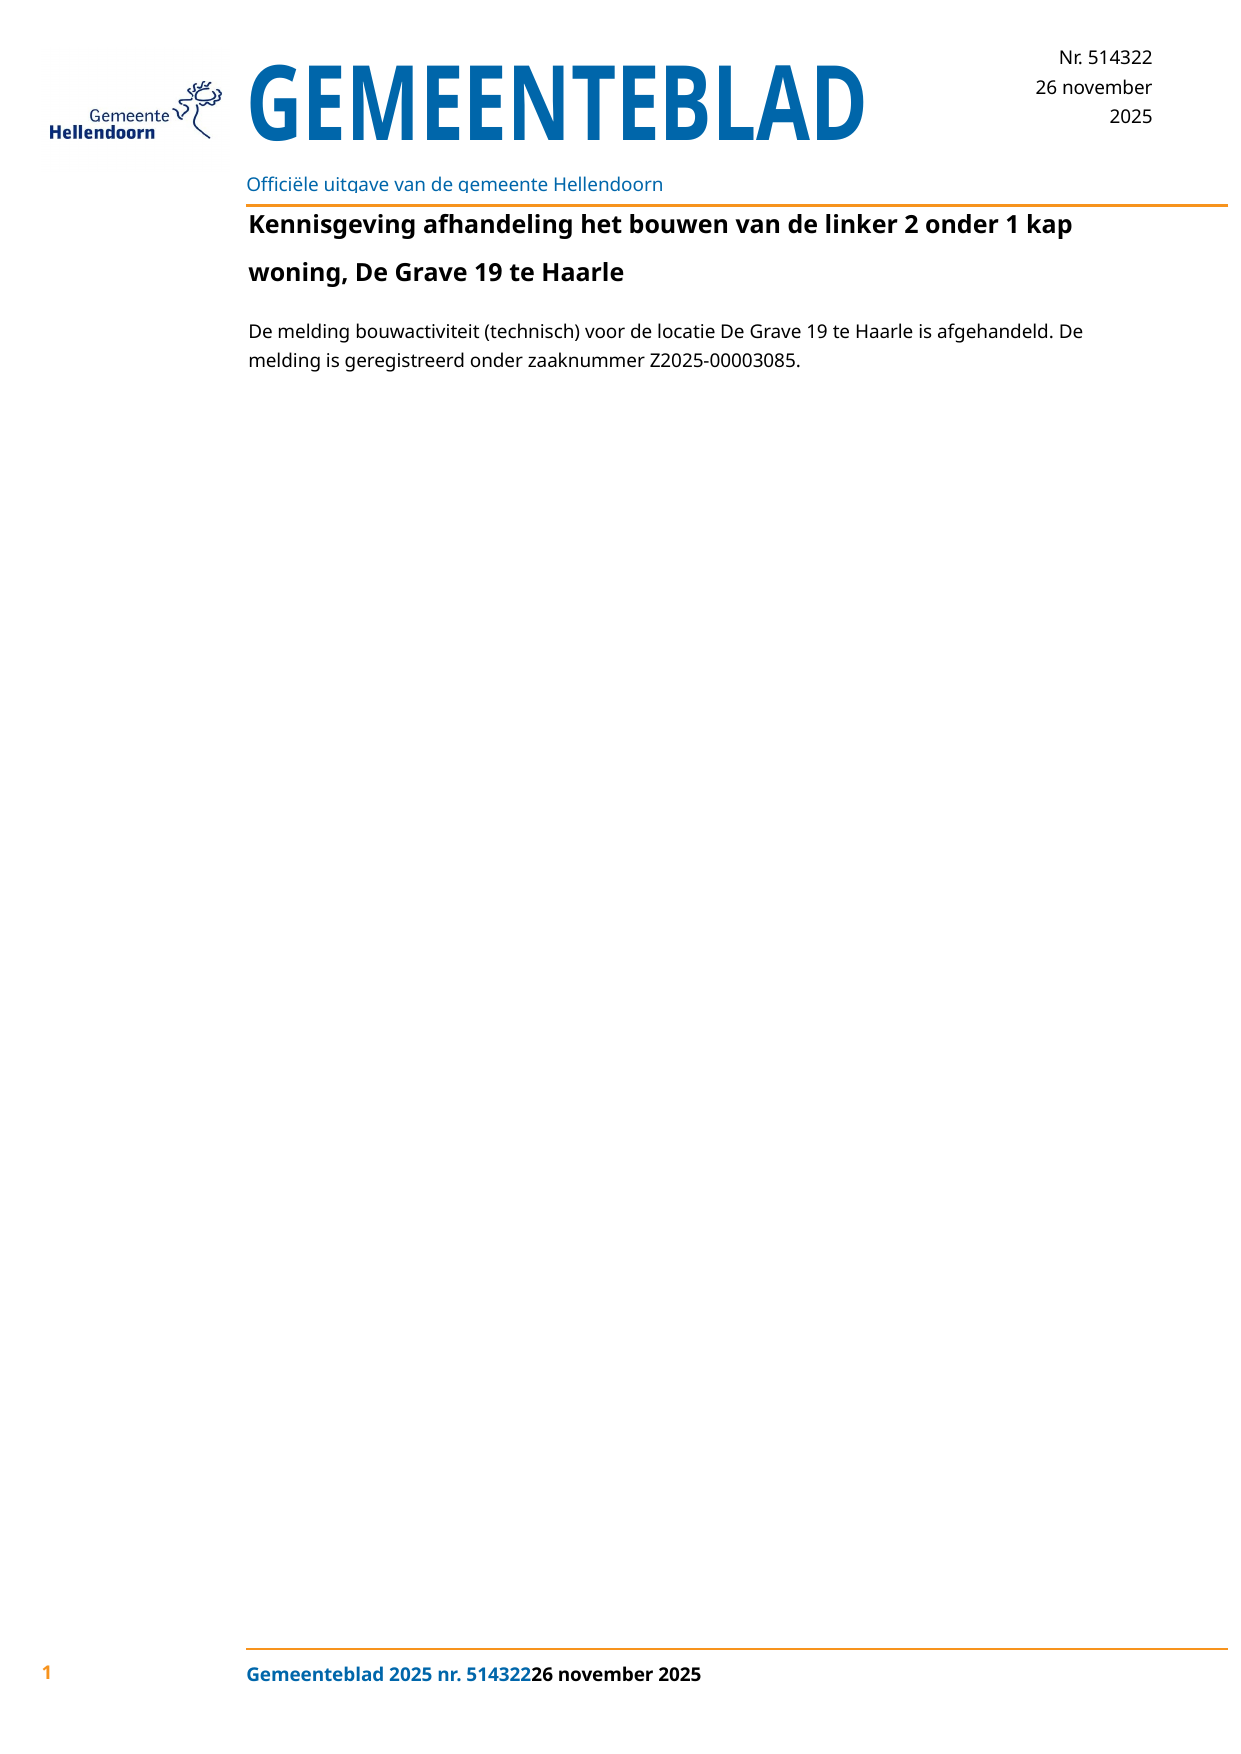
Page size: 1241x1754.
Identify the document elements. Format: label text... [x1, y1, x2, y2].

picture [41, 47, 231, 172]
text De melding bouwactiviteit (technisch) voor de locatie De Grave 19 te Haarle is afgehandeld. De melding is geregistreerd onder zaaknummer Z2025-00003085. [248, 318, 1152, 373]
text Kennisgeving afhandeling het bouwen van de linker 2 onder 1 kap woning, De Grave 19 te Haarle [248, 207, 1152, 288]
